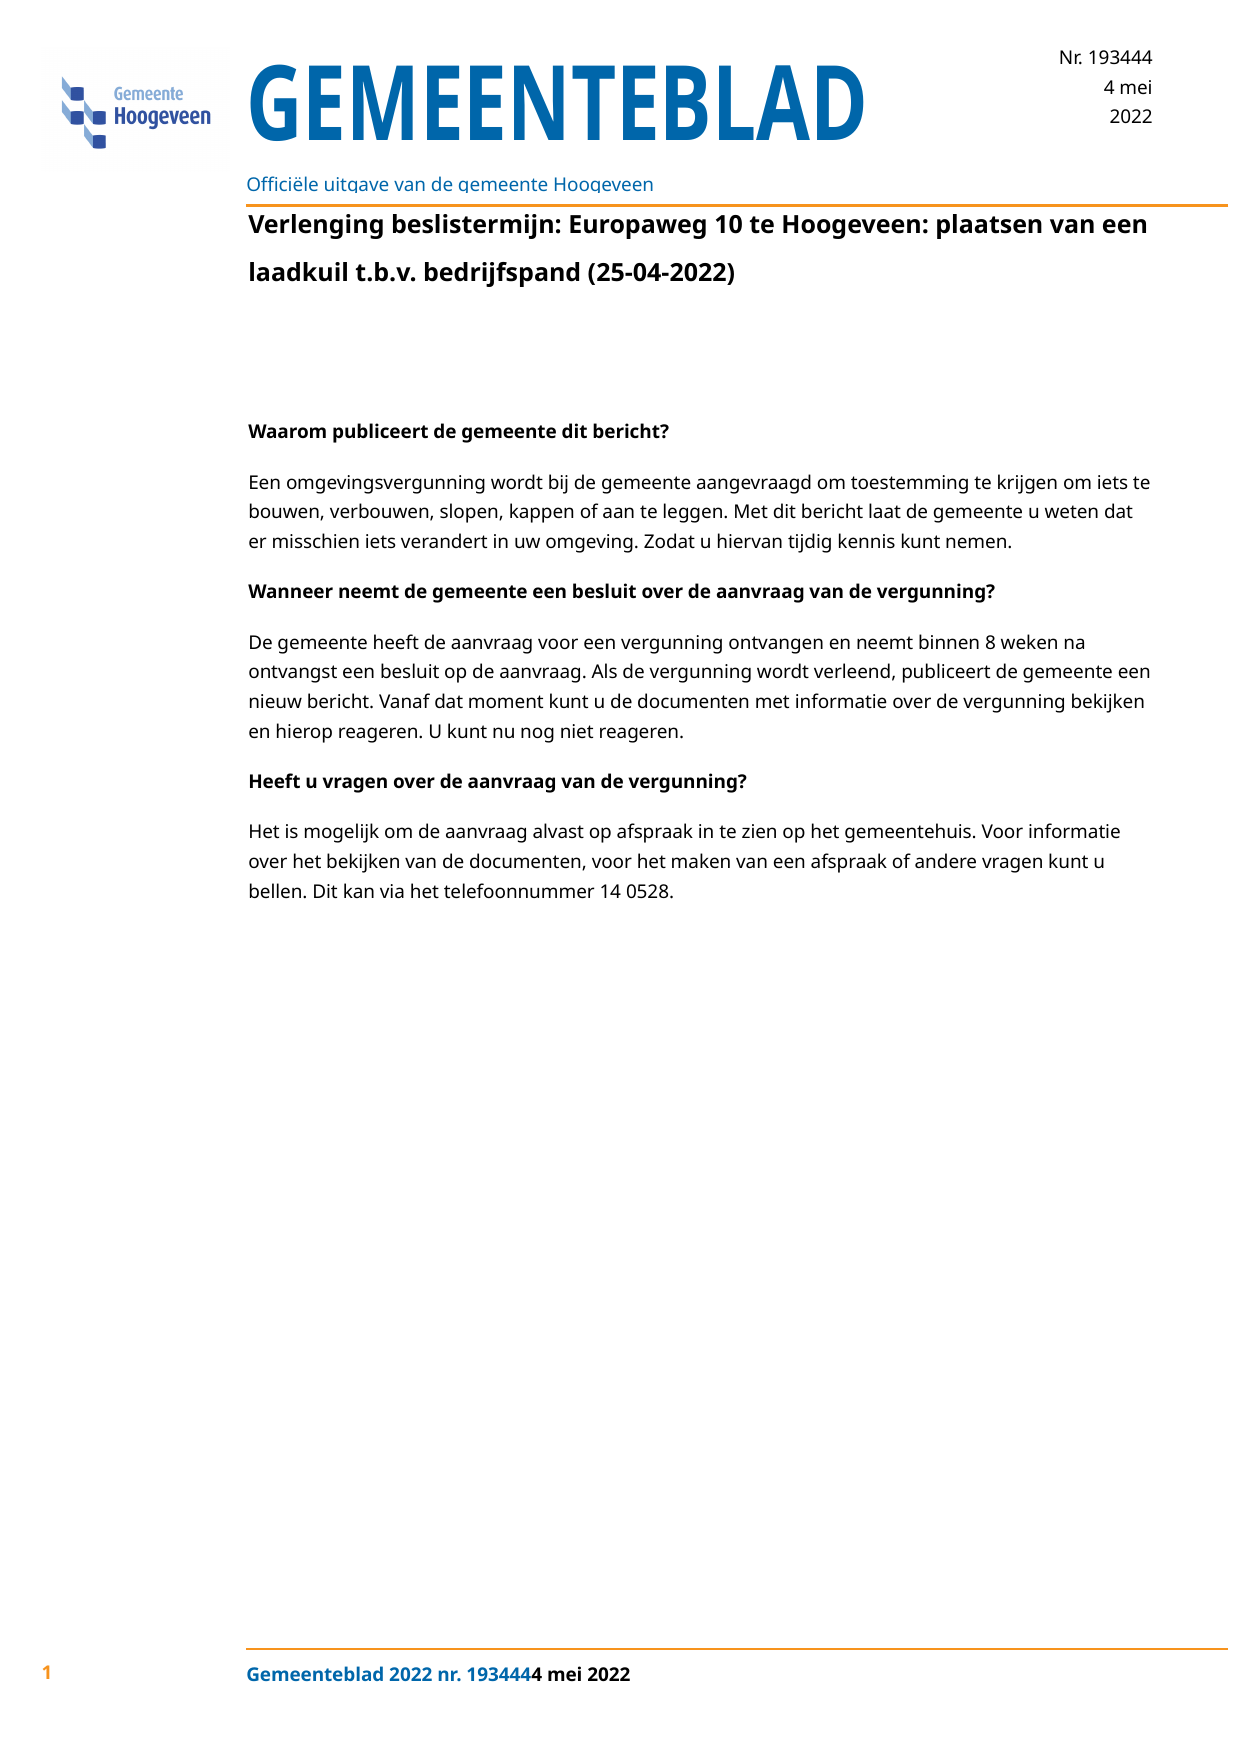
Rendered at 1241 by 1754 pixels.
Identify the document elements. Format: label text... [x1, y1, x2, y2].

text Een omgevingsvergunning wordt bij de gemeente aangevraagd om toestemming te krijgen om iets te bouwen, verbouwen, slopen, kappen of aan te leggen. Met dit bericht laat de gemeente u weten dat er misschien iets verandert in uw omgeving. Zodat u hiervan tijdig kennis kunt nemen. [248, 469, 1152, 554]
text De gemeente heeft de aanvraag voor een vergunning ontvangen en neemt binnen 8 weken na ontvangst een besluit op de aanvraag. Als de vergunning wordt verleend, publiceert de gemeente een nieuw bericht. Vanaf dat moment kunt u de documenten met informatie over de vergunning bekijken en hierop reageren. U kunt nu nog niet reageren. [248, 629, 1152, 744]
text Verlenging beslistermijn: Europaweg 10 te Hoogeveen: plaatsen van een laadkuil t.b.v. bedrijfspand (25-04-2022) [248, 207, 1152, 288]
text Heeft u vragen over de aanvraag van de vergunning? [248, 768, 1152, 794]
text Wanneer neemt de gemeente een besluit over de aanvraag van de vergunning? [248, 579, 1152, 604]
text Waarom publiceert de gemeente dit bericht? [248, 419, 1152, 444]
text Het is mogelijk om de aanvraag alvast op afspraak in te zien op het gemeentehuis. Voor informatie over het bekijken van de documenten, voor het maken van een afspraak of andere vragen kunt u bellen. Dit kan via het telefoonnummer 14 0528. [248, 819, 1152, 904]
picture [41, 47, 231, 172]
